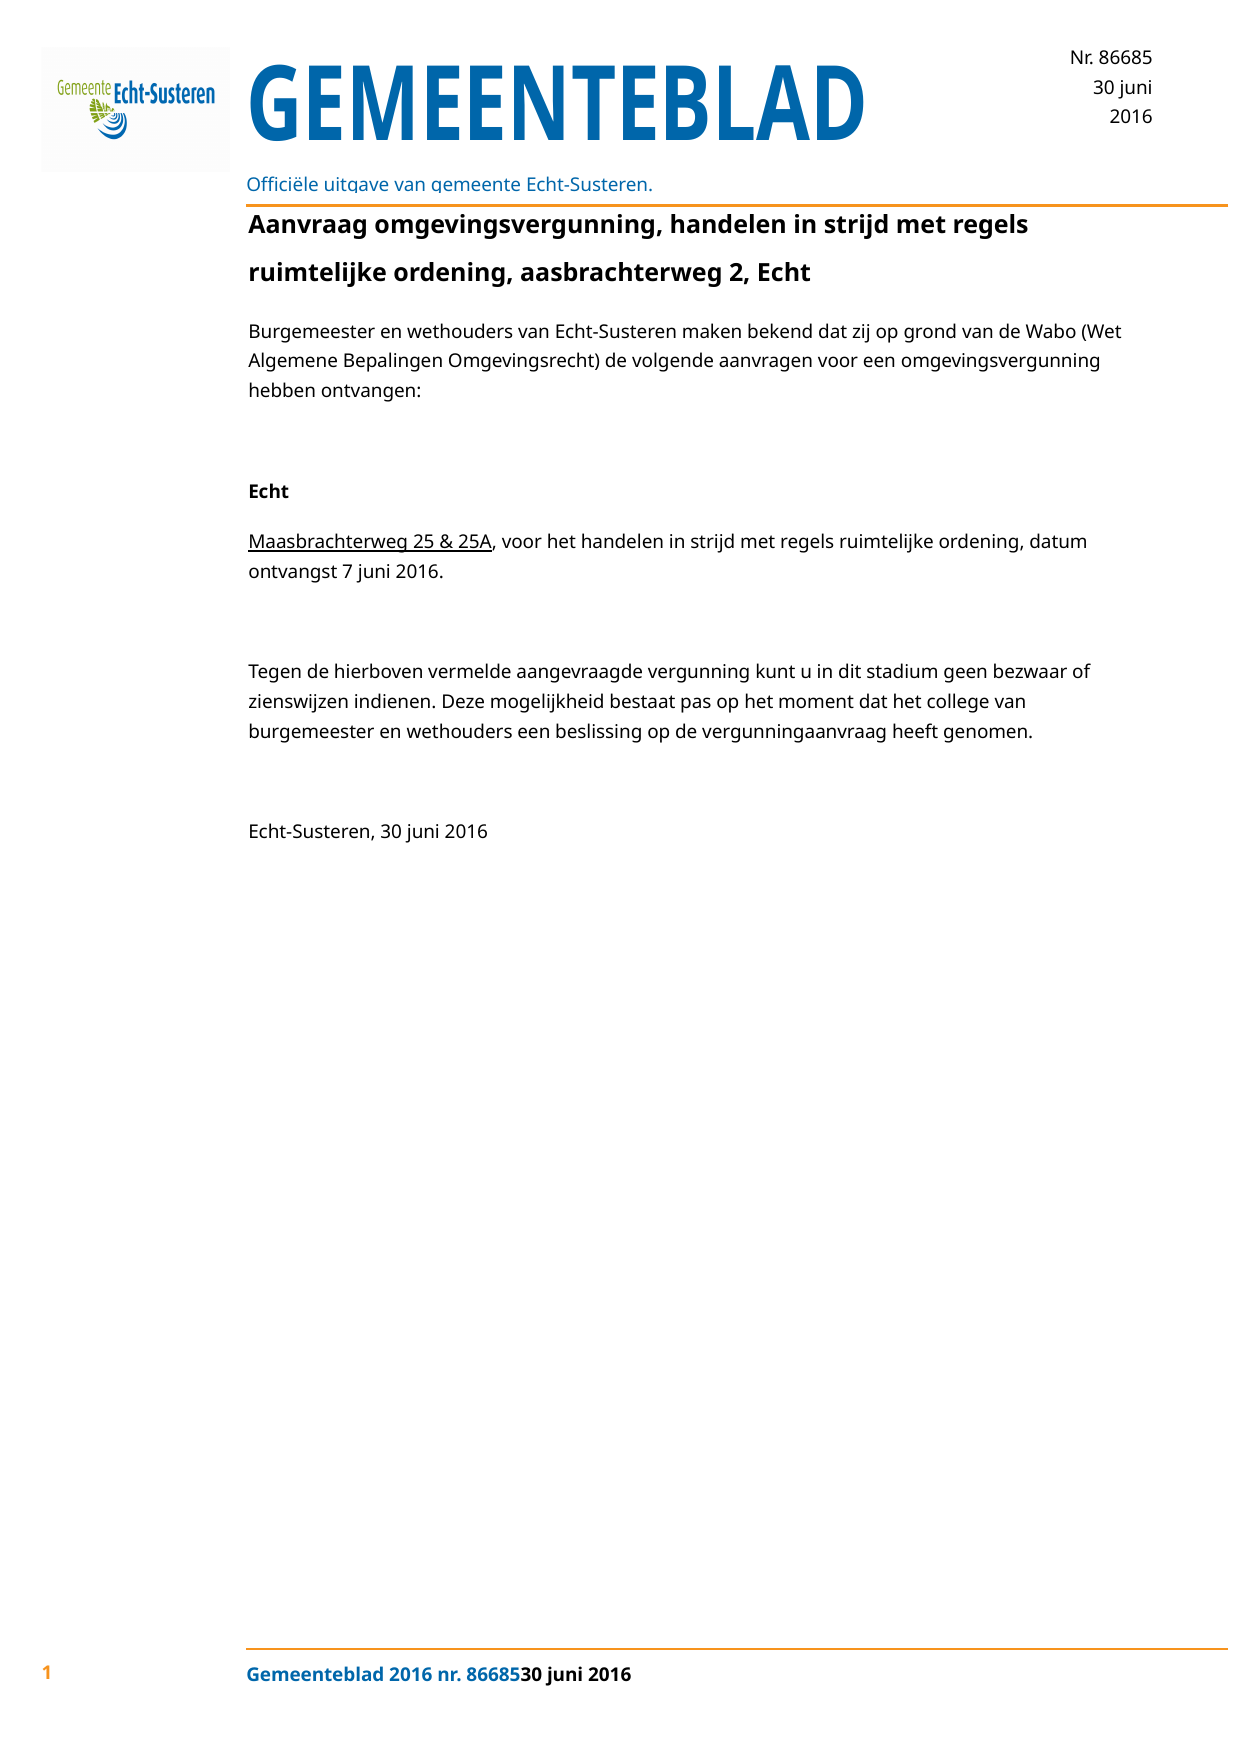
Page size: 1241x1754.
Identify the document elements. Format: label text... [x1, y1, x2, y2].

text Burgemeester en wethouders van Echt-Susteren maken bekend dat zij op grond van de Wabo (Wet Algemene Bepalingen Omgevingsrecht) de volgende aanvragen voor een omgevingsvergunning hebben ontvangen: [248, 318, 1152, 403]
text Tegen de hierboven vermelde aangevraagde vergunning kunt u in dit stadium geen bezwaar of zienswijzen indienen. Deze mogelijkheid bestaat pas op het moment dat het college van burgemeester en wethouders een beslissing op de vergunningaanvraag heeft genomen. [248, 659, 1152, 744]
text Echt-Susteren, 30 juni 2016 [248, 819, 1152, 844]
text Echt [248, 478, 1152, 504]
text Aanvraag omgevingsvergunning, handelen in strijd met regels ruimtelijke ordening, aasbrachterweg 2, Echt [248, 207, 1152, 288]
text Maasbrachterweg 25 & 25A, voor het handelen in strijd met regels ruimtelijke ordening, datum ontvangst 7 juni 2016. [248, 528, 1152, 584]
picture [41, 47, 231, 172]
